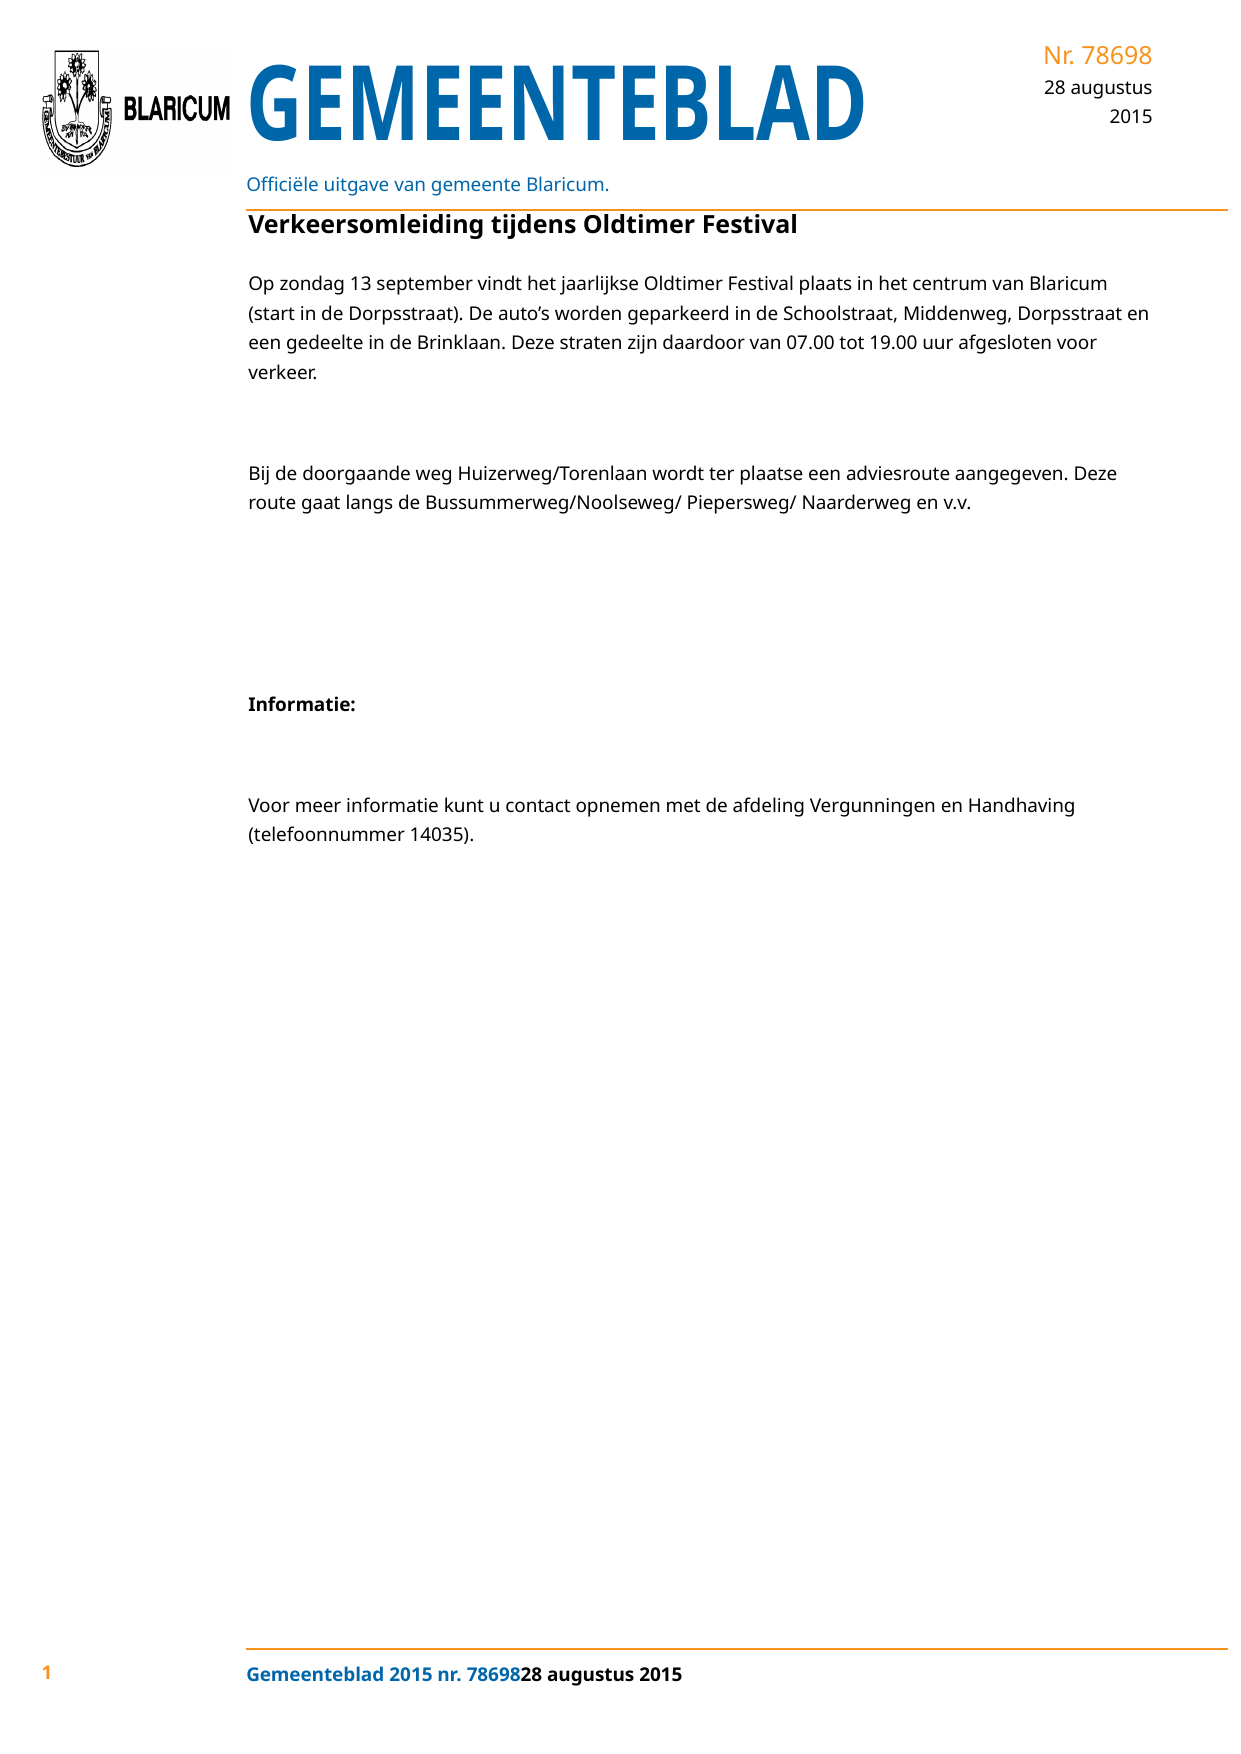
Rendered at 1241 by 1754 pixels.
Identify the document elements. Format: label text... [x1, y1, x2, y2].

text Bij de doorgaande weg Huizerweg/Torenlaan wordt ter plaatse een adviesroute aangegeven. Deze route gaat langs de Bussummerweg/Noolseweg/ Piepersweg/ Naarderweg en v.v. [248, 460, 1152, 515]
text Op zondag 13 september vindt het jaarlijkse Oldtimer Festival plaats in het centrum van Blaricum (start in de Dorpsstraat). De auto’s worden geparkeerd in de Schoolstraat, Middenweg, Dorpsstraat en een gedeelte in de Brinklaan. Deze straten zijn daardoor van 07.00 tot 19.00 uur afgesloten voor verkeer. [248, 270, 1152, 385]
text Voor meer informatie kunt u contact opnemen met de afdeling Vergunningen en Handhaving (telefoonnummer 14035). [248, 792, 1152, 847]
text Verkeersomleiding tijdens Oldtimer Festival [248, 211, 1152, 241]
picture [41, 47, 231, 172]
text Informatie: [248, 691, 1152, 717]
